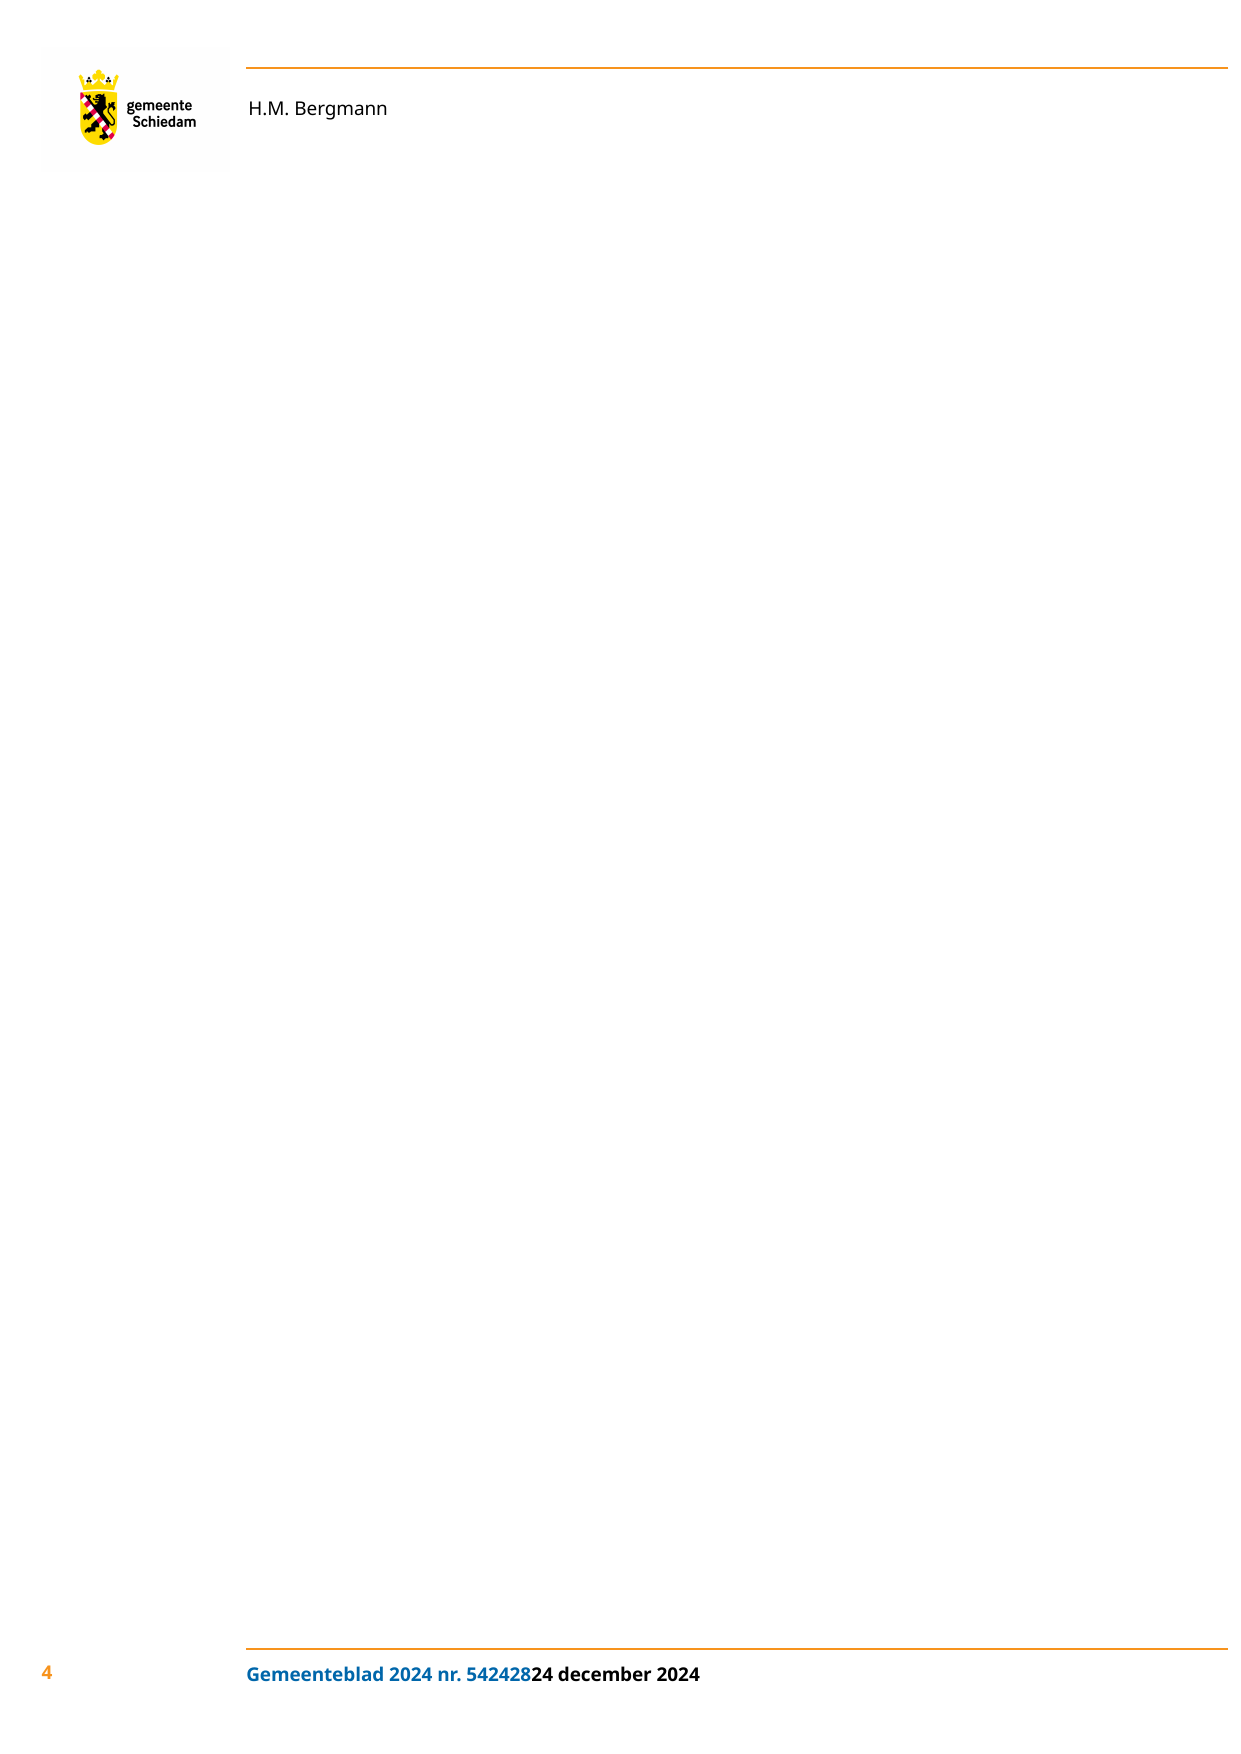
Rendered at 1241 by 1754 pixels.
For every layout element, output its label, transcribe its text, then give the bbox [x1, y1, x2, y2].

text H.M. Bergmann [248, 95, 1152, 121]
picture [41, 47, 231, 172]
